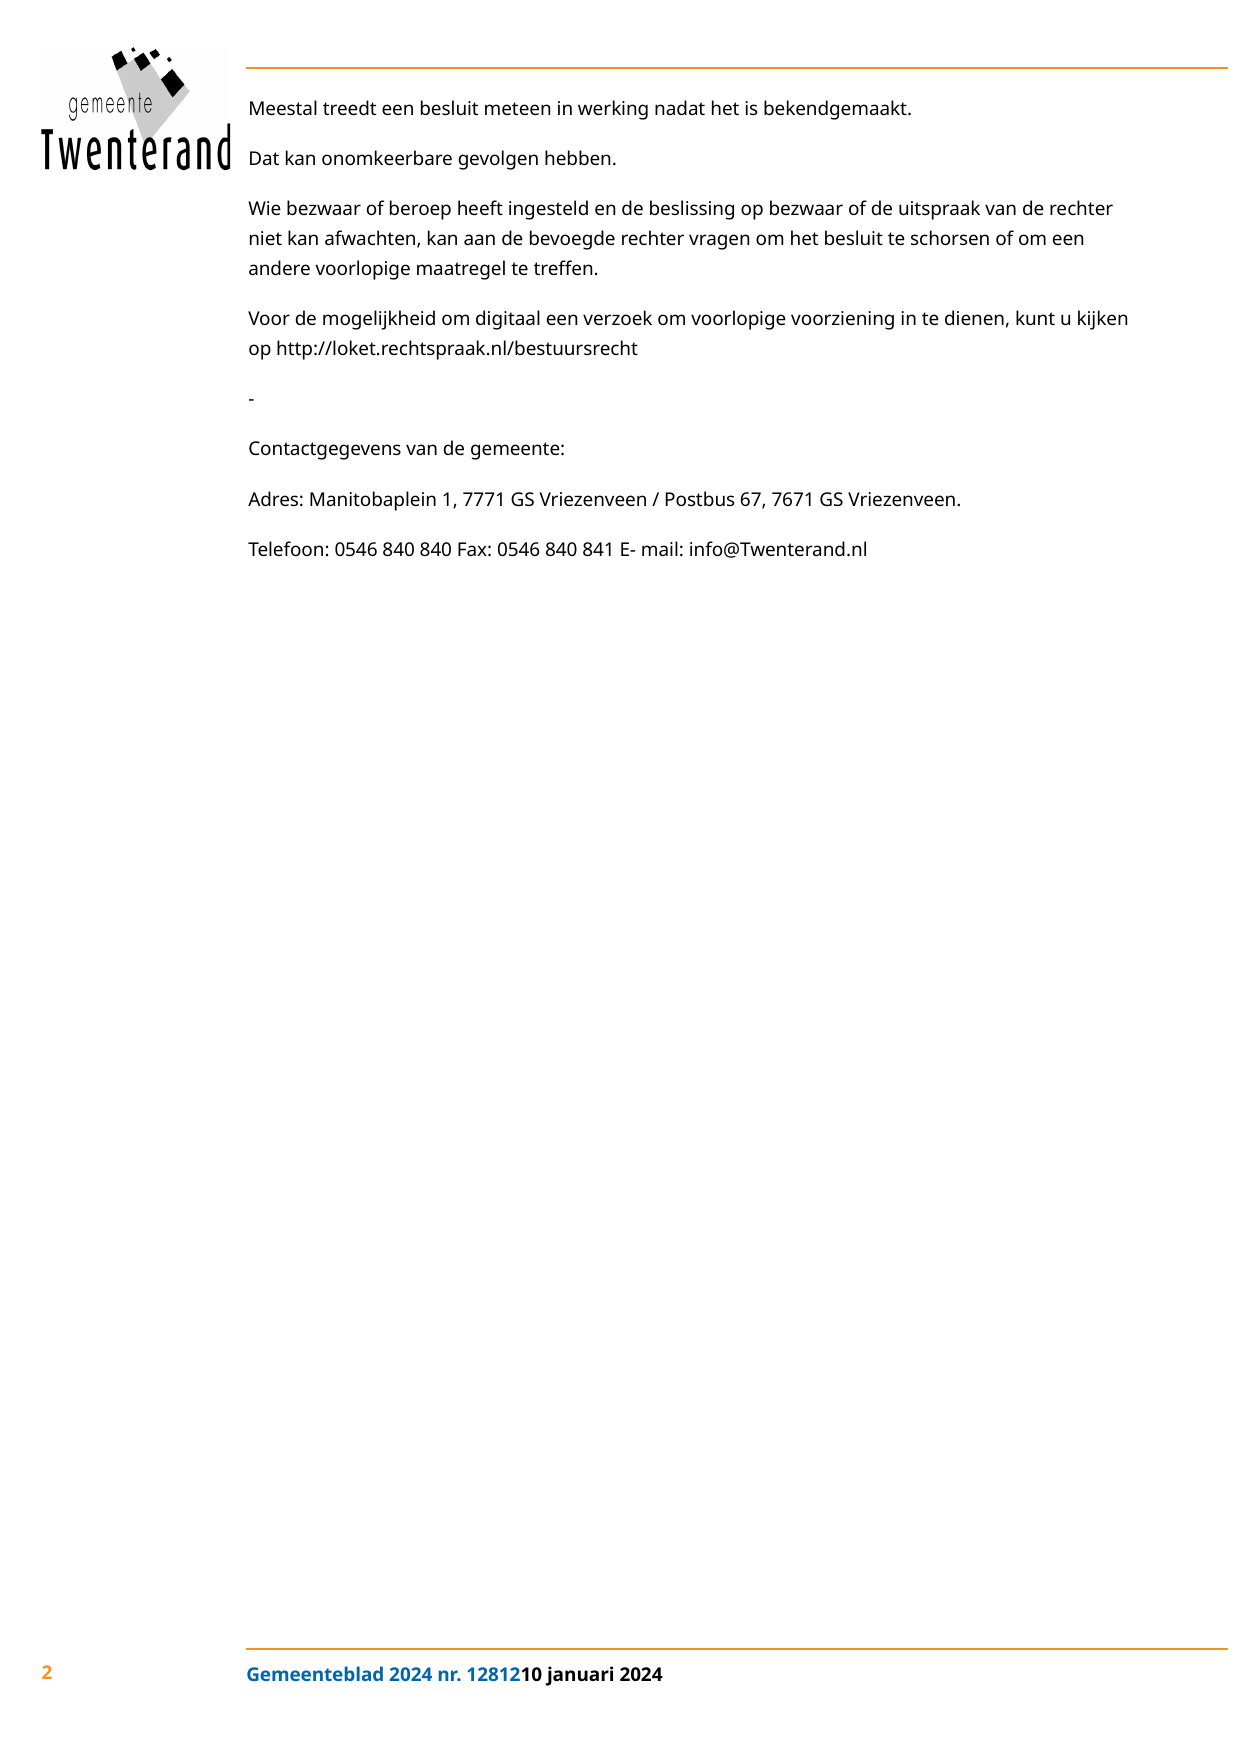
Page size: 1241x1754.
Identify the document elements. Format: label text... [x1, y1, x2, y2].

picture [41, 47, 231, 172]
text Telefoon: 0546 840 840 Fax: 0546 840 841 E- mail: info@Twenterand.nl [248, 536, 1152, 562]
text Adres: Manitobaplein 1, 7771 GS Vriezenveen / Postbus 67, 7671 GS Vriezenveen. [248, 486, 1152, 512]
text Meestal treedt een besluit meteen in werking nadat het is bekendgemaakt. [248, 95, 1152, 121]
text Voor de mogelijkheid om digitaal een verzoek om voorlopige voorziening in te dienen, kunt u kijken op http://loket.rechtspraak.nl/bestuursrecht [248, 305, 1152, 361]
text - [248, 385, 1152, 411]
text Wie bezwaar of beroep heeft ingesteld en de beslissing op bezwaar of de uitspraak van de rechter niet kan afwachten, kan aan de bevoegde rechter vragen om het besluit te schorsen of om een andere voorlopige maatregel te treffen. [248, 196, 1152, 281]
text Contactgegevens van de gemeente: [248, 436, 1152, 461]
text Dat kan onomkeerbare gevolgen hebben. [248, 145, 1152, 171]
